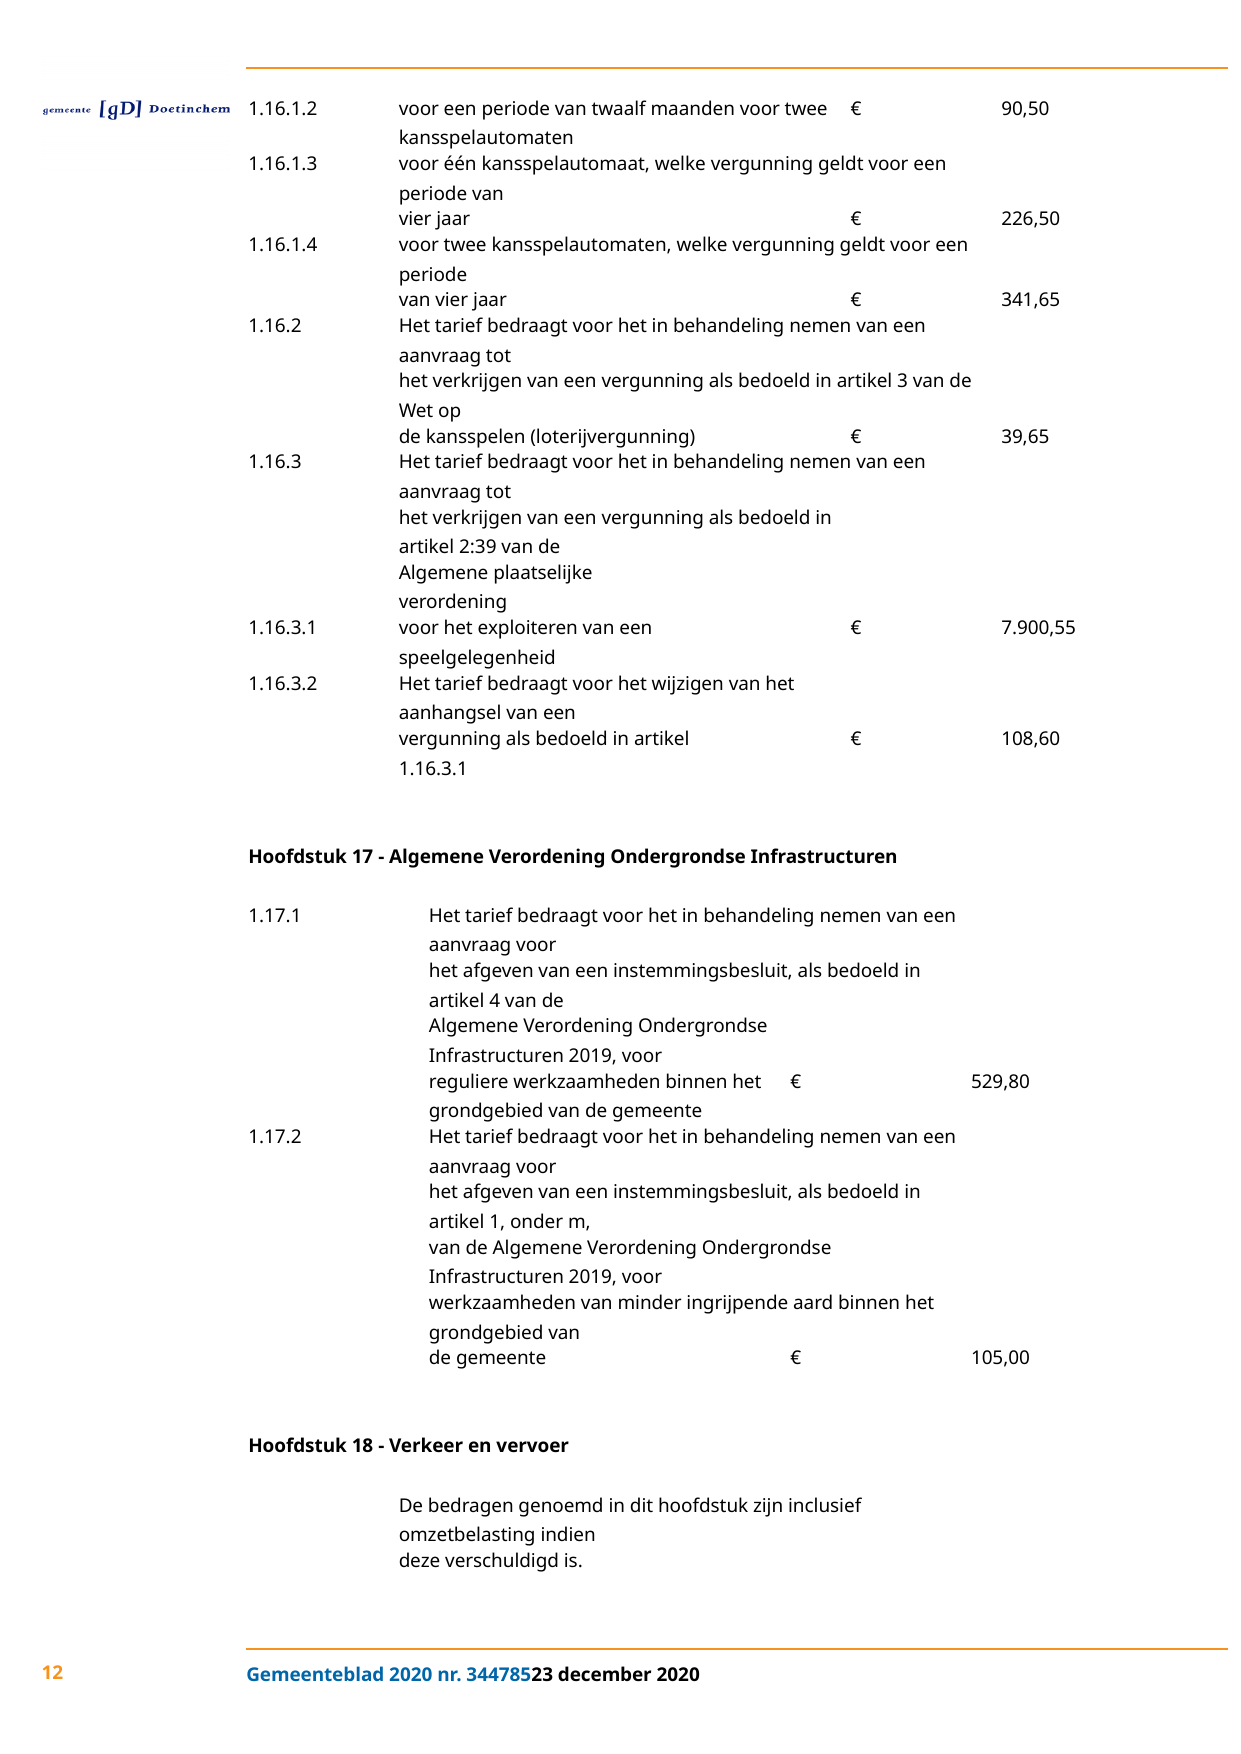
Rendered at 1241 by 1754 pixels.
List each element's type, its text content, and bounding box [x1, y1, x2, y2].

table_cell [549, 286, 700, 312]
table_cell het verkrijgen van een vergunning als bedoeld in artikel 3 van de Wet op [399, 368, 1001, 423]
table_cell van de Algemene Verordening Ondergrondse Infrastructuren 2019, voor [429, 1234, 971, 1289]
table_cell 90,50 [1001, 95, 1152, 150]
table_cell 1.16.3.2 [248, 670, 398, 725]
table_cell € [850, 725, 1001, 780]
table_cell Algemene Verordening Ondergrondse Infrastructuren 2019, voor [429, 1013, 790, 1068]
table_cell [850, 1573, 1001, 1599]
table_cell [971, 958, 1152, 1013]
table_cell [1001, 312, 1152, 367]
table_cell [248, 725, 398, 780]
table_cell [248, 958, 429, 1013]
table_cell 1.16.1.3 [248, 150, 398, 205]
table_cell [1001, 368, 1152, 423]
table_cell [971, 1123, 1152, 1179]
table_cell voor één kansspelautomaat, welke vergunning geldt voor een periode van [399, 150, 1001, 205]
table_cell [248, 205, 398, 231]
table_cell Het tarief bedraagt voor het in behandeling nemen van een aanvraag tot [399, 449, 1001, 504]
table_cell [1001, 1547, 1152, 1573]
table_cell [248, 1289, 429, 1344]
text Hoofdstuk 18 - Verkeer en vervoer [248, 1433, 1152, 1458]
table_cell 1.17.2 [248, 1123, 429, 1179]
table_cell vergunning als bedoeld in artikel 1.16.3.1 [399, 725, 700, 780]
table_cell [1001, 150, 1152, 205]
text Hoofdstuk 17 - Algemene Verordening Ondergrondse Infrastructuren [248, 843, 1152, 868]
table_cell [609, 1345, 790, 1370]
table_cell [248, 1234, 429, 1289]
table_cell [1001, 504, 1152, 559]
table_cell [850, 504, 1001, 559]
table_cell [248, 1068, 429, 1123]
table_cell [700, 615, 850, 670]
table_cell [700, 205, 850, 231]
table_cell [1001, 449, 1152, 504]
table_cell 1.16.1.4 [248, 231, 398, 286]
table_cell het afgeven van een instemmingsbesluit, als bedoeld in artikel 4 van de [429, 958, 971, 1013]
table_cell [790, 1013, 971, 1068]
table_cell € [790, 1345, 971, 1370]
table_cell 1.16.3.1 [248, 615, 398, 670]
table_cell de kansspelen (loterijvergunning) [399, 423, 700, 448]
table_cell 1.16.3 [248, 449, 398, 504]
table_cell [1001, 231, 1152, 286]
table_cell [700, 1547, 850, 1573]
table_cell € [790, 1068, 971, 1123]
table_cell Algemene plaatselijke verordening [399, 559, 700, 614]
table_cell € [850, 615, 1001, 670]
table_cell [850, 1547, 1001, 1573]
table_cell [700, 423, 850, 448]
table_cell [248, 1179, 429, 1234]
table_cell het afgeven van een instemmingsbesluit, als bedoeld in artikel 1, onder m, [429, 1179, 971, 1234]
table_cell 529,80 [971, 1068, 1152, 1123]
table_cell 226,50 [1001, 205, 1152, 231]
table_header Het tarief bedraagt voor het in behandeling nemen van een aanvraag voor [429, 902, 971, 957]
table_cell werkzaamheden van minder ingrijpende aard binnen het grondgebied van [429, 1289, 971, 1344]
table_header 1.17.1 [248, 902, 429, 957]
table_cell [1001, 559, 1152, 614]
table_cell 105,00 [971, 1345, 1152, 1370]
table_cell Het tarief bedraagt voor het wijzigen van het aanhangsel van een [399, 670, 850, 725]
table_cell [248, 559, 398, 614]
table_cell [248, 286, 398, 312]
table_cell 108,60 [1001, 725, 1152, 780]
table_cell [971, 1289, 1152, 1344]
table_cell Het tarief bedraagt voor het in behandeling nemen van een aanvraag tot [399, 312, 1001, 367]
table_cell [850, 559, 1001, 614]
table_cell 39,65 [1001, 423, 1152, 448]
table_cell [248, 1345, 429, 1370]
table_cell [248, 423, 398, 448]
table_cell voor een periode van twaalf maanden voor twee kansspelautomaten [399, 95, 850, 150]
table_cell [549, 1573, 700, 1599]
table_cell [971, 1179, 1152, 1234]
table_cell [549, 205, 700, 231]
table_cell [248, 368, 398, 423]
table_cell [248, 1547, 398, 1573]
table_cell [248, 1573, 398, 1599]
table_cell [700, 1573, 850, 1599]
table_cell 341,65 [1001, 286, 1152, 312]
table_cell het verkrijgen van een vergunning als bedoeld in artikel 2:39 van de [399, 504, 850, 559]
table_cell [971, 1234, 1152, 1289]
table_cell de gemeente [429, 1345, 609, 1370]
table_cell € [850, 205, 1001, 231]
table_cell van vier jaar [399, 286, 549, 312]
table_cell € [850, 286, 1001, 312]
table_cell 1.16.1.2 [248, 95, 398, 150]
table_cell deze verschuldigd is. [399, 1547, 700, 1573]
table_header De bedragen genoemd in dit hoofdstuk zijn inclusief omzetbelasting indien [399, 1492, 1001, 1547]
table_cell voor het exploiteren van een speelgelegenheid [399, 615, 700, 670]
table_cell 7.900,55 [1001, 615, 1152, 670]
table_header [1001, 1492, 1152, 1547]
table_cell [248, 504, 398, 559]
table_cell [1001, 1573, 1152, 1599]
table_cell [700, 286, 850, 312]
table_header [971, 902, 1152, 957]
table_cell voor twee kansspelautomaten, welke vergunning geldt voor een periode [399, 231, 1001, 286]
table_cell [399, 1573, 549, 1599]
picture [41, 47, 231, 172]
table_cell [248, 1013, 429, 1068]
table_cell [700, 559, 850, 614]
table_cell Het tarief bedraagt voor het in behandeling nemen van een aanvraag voor [429, 1123, 971, 1179]
table_cell vier jaar [399, 205, 549, 231]
table_cell [1001, 670, 1152, 725]
table_cell € [850, 423, 1001, 448]
table_header [248, 1492, 398, 1547]
table_cell € [850, 95, 1001, 150]
table_cell [971, 1013, 1152, 1068]
table_cell [700, 725, 850, 780]
table_cell 1.16.2 [248, 312, 398, 367]
table_cell [850, 670, 1001, 725]
table_cell reguliere werkzaamheden binnen het grondgebied van de gemeente [429, 1068, 790, 1123]
